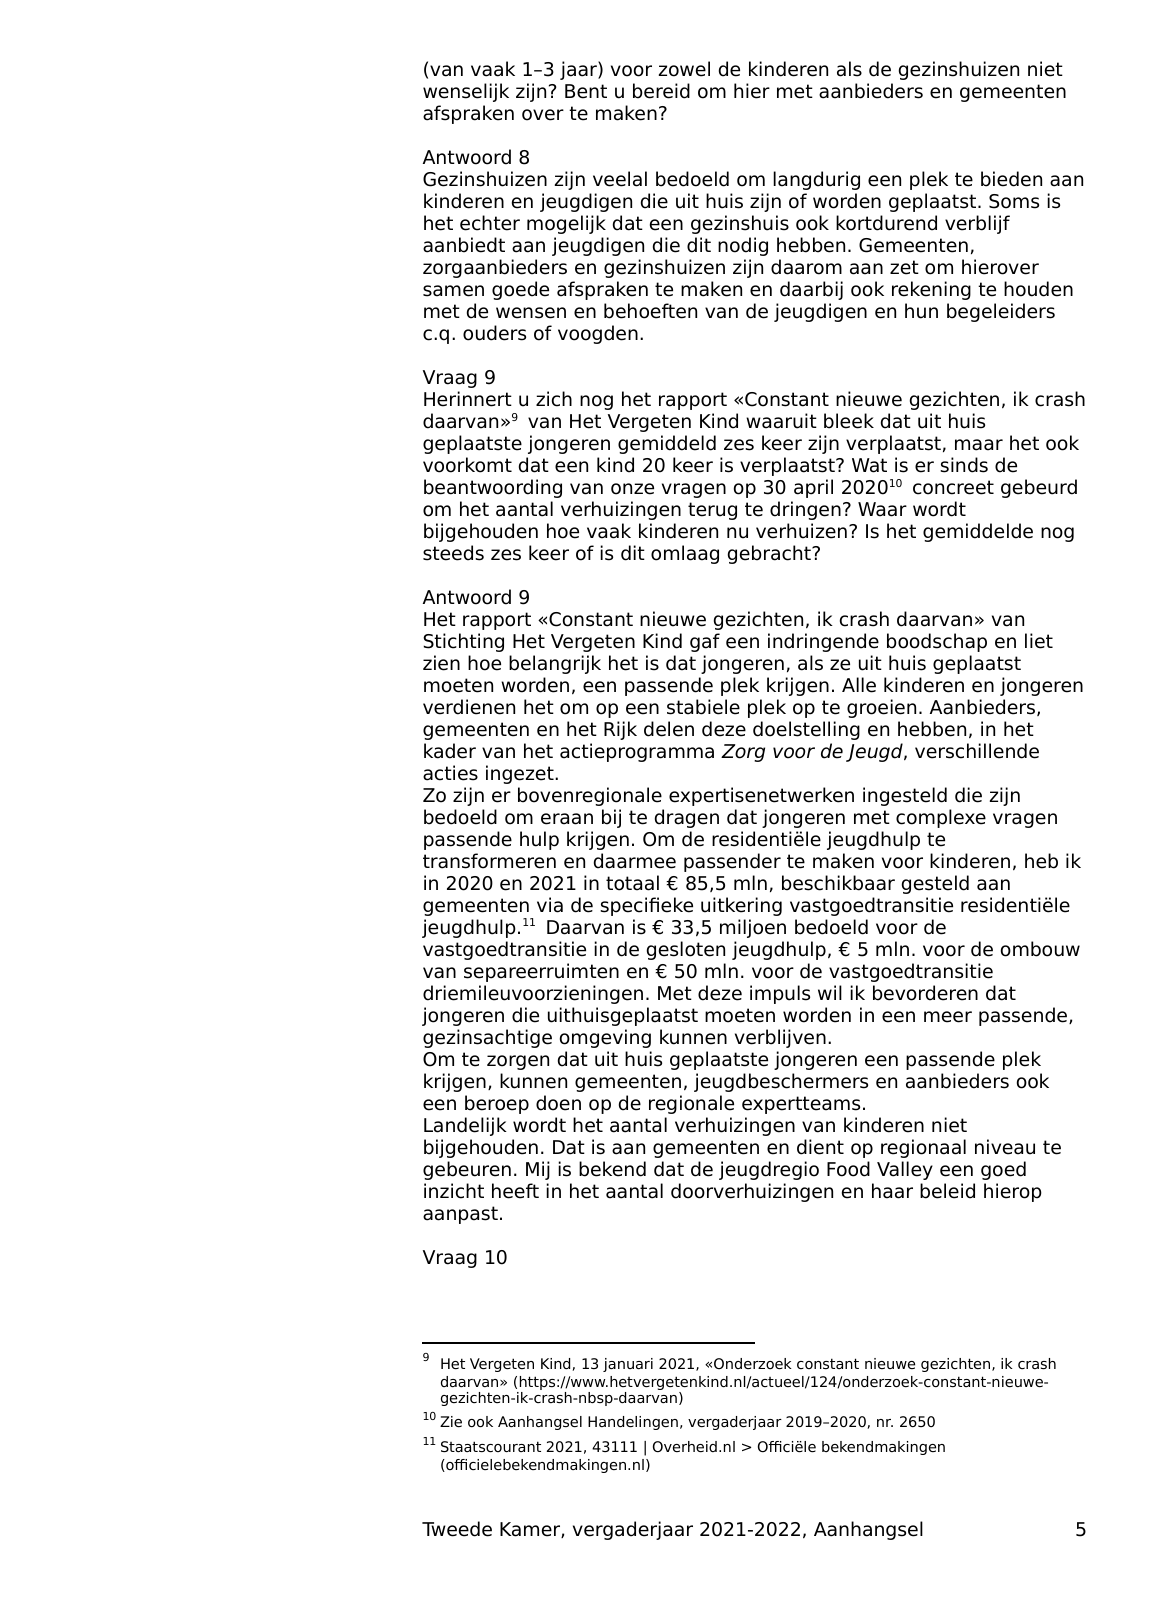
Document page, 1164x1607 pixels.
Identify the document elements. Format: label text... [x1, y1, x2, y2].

text Vraag 10 [422, 1247, 1087, 1269]
text Gezinshuizen zijn veelal bedoeld om langdurig een plek te bieden aan kinderen en jeugdigen die uit huis zijn of worden geplaatst. Soms is het echter mogelijk dat een gezinshuis ook kortdurend verblijf aanbiedt aan jeugdigen die dit nodig hebben. Gemeenten, zorgaanbieders en gezinshuizen zijn daarom aan zet om hierover samen goede afspraken te maken en daarbij ook rekening te houden met de wensen en behoeften van de jeugdigen en hun begeleiders c.q. ouders of voogden. [422, 169, 1087, 345]
text Antwoord 8 [422, 147, 1087, 169]
text Zie ook Aanhangsel Handelingen, vergaderjaar 2019–2020, nr. 2650 [422, 1410, 1087, 1432]
text (van vaak 1–3 jaar) voor zowel de kinderen als de gezinshuizen niet wenselijk zijn? Bent u bereid om hier met aanbieders en gemeenten afspraken over te maken? [422, 59, 1087, 125]
text Herinnert u zich nog het rapport «Constant nieuwe gezichten, ik crash daarvan» van Het Vergeten Kind waaruit bleek dat uit huis geplaatste jongeren gemiddeld zes keer zijn verplaatst, maar het ook voorkomt dat een kind 20 keer is verplaatst? Wat is er sinds de beantwoording van onze vragen op 30 april 2020 concreet gebeurd om het aantal verhuizingen terug te dringen? Waar wordt bijgehouden hoe vaak kinderen nu verhuizen? Is het gemiddelde nog steeds zes keer of is dit omlaag gebracht? [422, 389, 1087, 565]
text Vraag 9 [422, 367, 1087, 389]
text Staatscourant 2021, 43111 | Overheid.nl > Officiële bekendmakingen (officielebekendmakingen.nl) [422, 1435, 1087, 1474]
text Het Vergeten Kind, 13 januari 2021, «Onderzoek constant nieuwe gezichten, ik crash daarvan» (https://www.hetvergetenkind.nl/actueel/124/onderzoek-constant-nieuwe-gezichten-ik-crash-nbsp-daarvan) [422, 1352, 1087, 1407]
text Zo zijn er bovenregionale expertisenetwerken ingesteld die zijn bedoeld om eraan bij te dragen dat jongeren met complexe vragen passende hulp krijgen. Om de residentiële jeugdhulp te transformeren en daarmee passender te maken voor kinderen, heb ik in 2020 en 2021 in totaal € 85,5 mln, beschikbaar gesteld aan gemeenten via de specifieke uitkering vastgoedtransitie residentiële jeugdhulp. Daarvan is € 33,5 miljoen bedoeld voor de vastgoedtransitie in de gesloten jeugdhulp, € 5 mln. voor de ombouw van separeerruimten en € 50 mln. voor de vastgoedtransitie driemileuvoorzieningen. Met deze impuls wil ik bevorderen dat jongeren die uithuisgeplaatst moeten worden in een meer passende, gezinsachtige omgeving kunnen verblijven. [422, 785, 1087, 1049]
text Antwoord 9 [422, 587, 1087, 609]
text Om te zorgen dat uit huis geplaatste jongeren een passende plek krijgen, kunnen gemeenten, jeugdbeschermers en aanbieders ook een beroep doen op de regionale expertteams. [422, 1049, 1087, 1115]
text Het rapport «Constant nieuwe gezichten, ik crash daarvan» van Stichting Het Vergeten Kind gaf een indringende boodschap en liet zien hoe belangrijk het is dat jongeren, als ze uit huis geplaatst moeten worden, een passende plek krijgen. Alle kinderen en jongeren verdienen het om op een stabiele plek op te groeien. Aanbieders, gemeenten en het Rijk delen deze doelstelling en hebben, in het kader van het actieprogramma Zorg voor de Jeugd, verschillende acties ingezet. [422, 609, 1087, 785]
text Landelijk wordt het aantal verhuizingen van kinderen niet bijgehouden. Dat is aan gemeenten en dient op regionaal niveau te gebeuren. Mij is bekend dat de jeugdregio Food Valley een goed inzicht heeft in het aantal doorverhuizingen en haar beleid hierop aanpast. [422, 1115, 1087, 1224]
